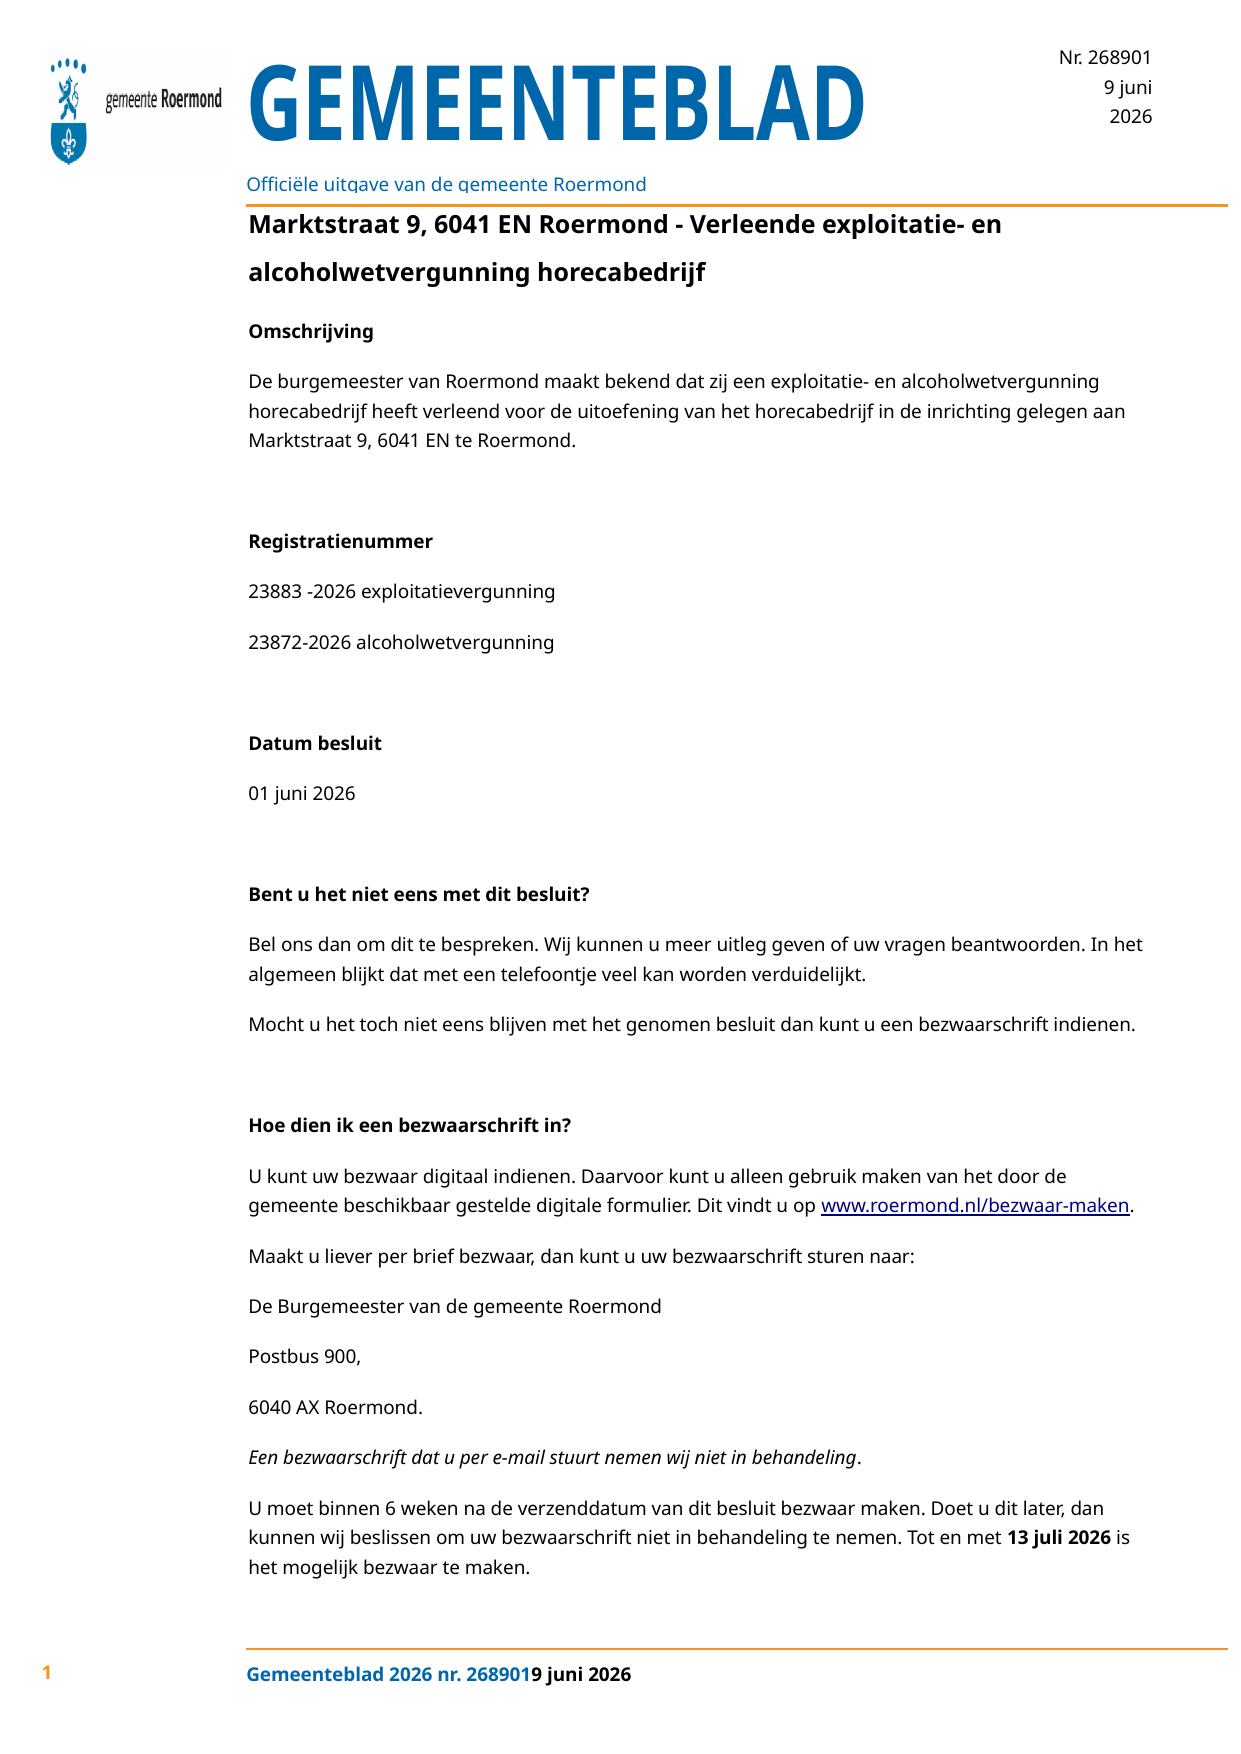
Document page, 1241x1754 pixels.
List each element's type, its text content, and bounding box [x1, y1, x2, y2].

text Mocht u het toch niet eens blijven met het genomen besluit dan kunt u een bezwaarschrift indienen. [248, 1012, 1152, 1037]
picture [41, 47, 231, 172]
text Bel ons dan om dit te bespreken. Wij kunnen u meer uitleg geven of uw vragen beantwoorden. In het algemeen blijkt dat met een telefoontje veel kan worden verduidelijkt. [248, 932, 1152, 987]
text De Burgemeester van de gemeente Roermond [248, 1293, 1152, 1319]
text U moet binnen 6 weken na de verzenddatum van dit besluit bezwaar maken. Doet u dit later, dan kunnen wij beslissen om uw bezwaarschrift niet in behandeling te nemen. Tot en met 13 juli 2026 is het mogelijk bezwaar te maken. [248, 1495, 1152, 1580]
text Maakt u liever per brief bezwaar, dan kunt u uw bezwaarschrift sturen naar: [248, 1243, 1152, 1269]
text 23883 -2026 exploitatievergunning [248, 579, 1152, 604]
text 23872-2026 alcoholwetvergunning [248, 629, 1152, 655]
text De burgemeester van Roermond maakt bekend dat zij een exploitatie- en alcoholwetvergunning horecabedrijf heeft verleend voor de uitoefening van het horecabedrijf in de inrichting gelegen aan Marktstraat 9, 6041 EN te Roermond. [248, 368, 1152, 453]
text Een bezwaarschrift dat u per e-mail stuurt nemen wij niet in behandeling. [248, 1444, 1152, 1470]
text Marktstraat 9, 6041 EN Roermond - Verleende exploitatie- en alcoholwetvergunning horecabedrijf [248, 207, 1152, 288]
text Omschrijving [248, 318, 1152, 344]
text Hoe dien ik een bezwaarschrift in? [248, 1112, 1152, 1138]
text 01 juni 2026 [248, 780, 1152, 806]
text Datum besluit [248, 730, 1152, 756]
text Postbus 900, [248, 1344, 1152, 1369]
text U kunt uw bezwaar digitaal indienen. Daarvoor kunt u alleen gebruik maken van het door de gemeente beschikbaar gestelde digitale formulier. Dit vindt u op www.roermond.nl/bezwaar-maken. [248, 1163, 1152, 1218]
text Registratienummer [248, 528, 1152, 554]
text 6040 AX Roermond. [248, 1394, 1152, 1420]
text Bent u het niet eens met dit besluit? [248, 881, 1152, 907]
